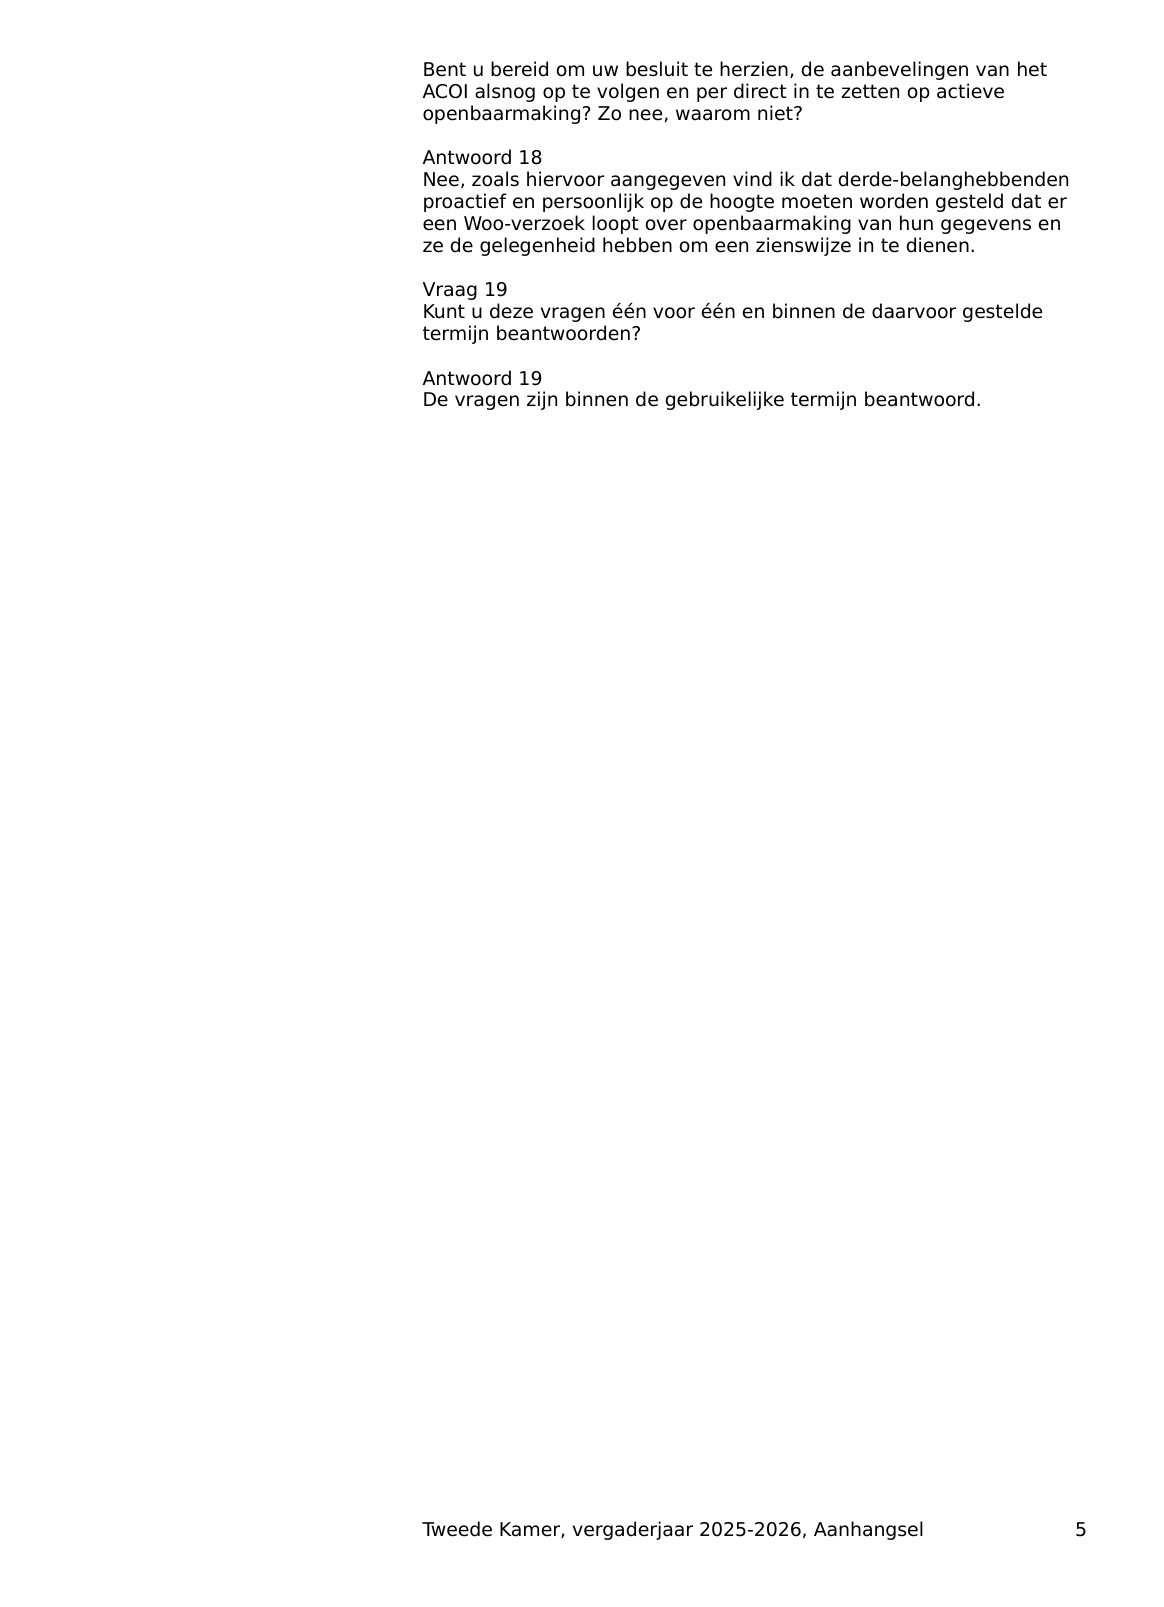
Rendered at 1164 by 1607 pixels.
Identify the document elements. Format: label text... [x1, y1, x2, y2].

text Kunt u deze vragen één voor één en binnen de daarvoor gestelde termijn beantwoorden? [422, 301, 1087, 345]
text De vragen zijn binnen de gebruikelijke termijn beantwoord. [422, 389, 1087, 411]
text Bent u bereid om uw besluit te herzien, de aanbevelingen van het ACOI alsnog op te volgen en per direct in te zetten op actieve openbaarmaking? Zo nee, waarom niet? [422, 59, 1087, 125]
text Antwoord 19 [422, 367, 1087, 389]
text Vraag 19 [422, 279, 1087, 301]
text Antwoord 18 [422, 147, 1087, 169]
text Nee, zoals hiervoor aangegeven vind ik dat derde-belanghebbenden proactief en persoonlijk op de hoogte moeten worden gesteld dat er een Woo-verzoek loopt over openbaarmaking van hun gegevens en ze de gelegenheid hebben om een zienswijze in te dienen. [422, 169, 1087, 257]
